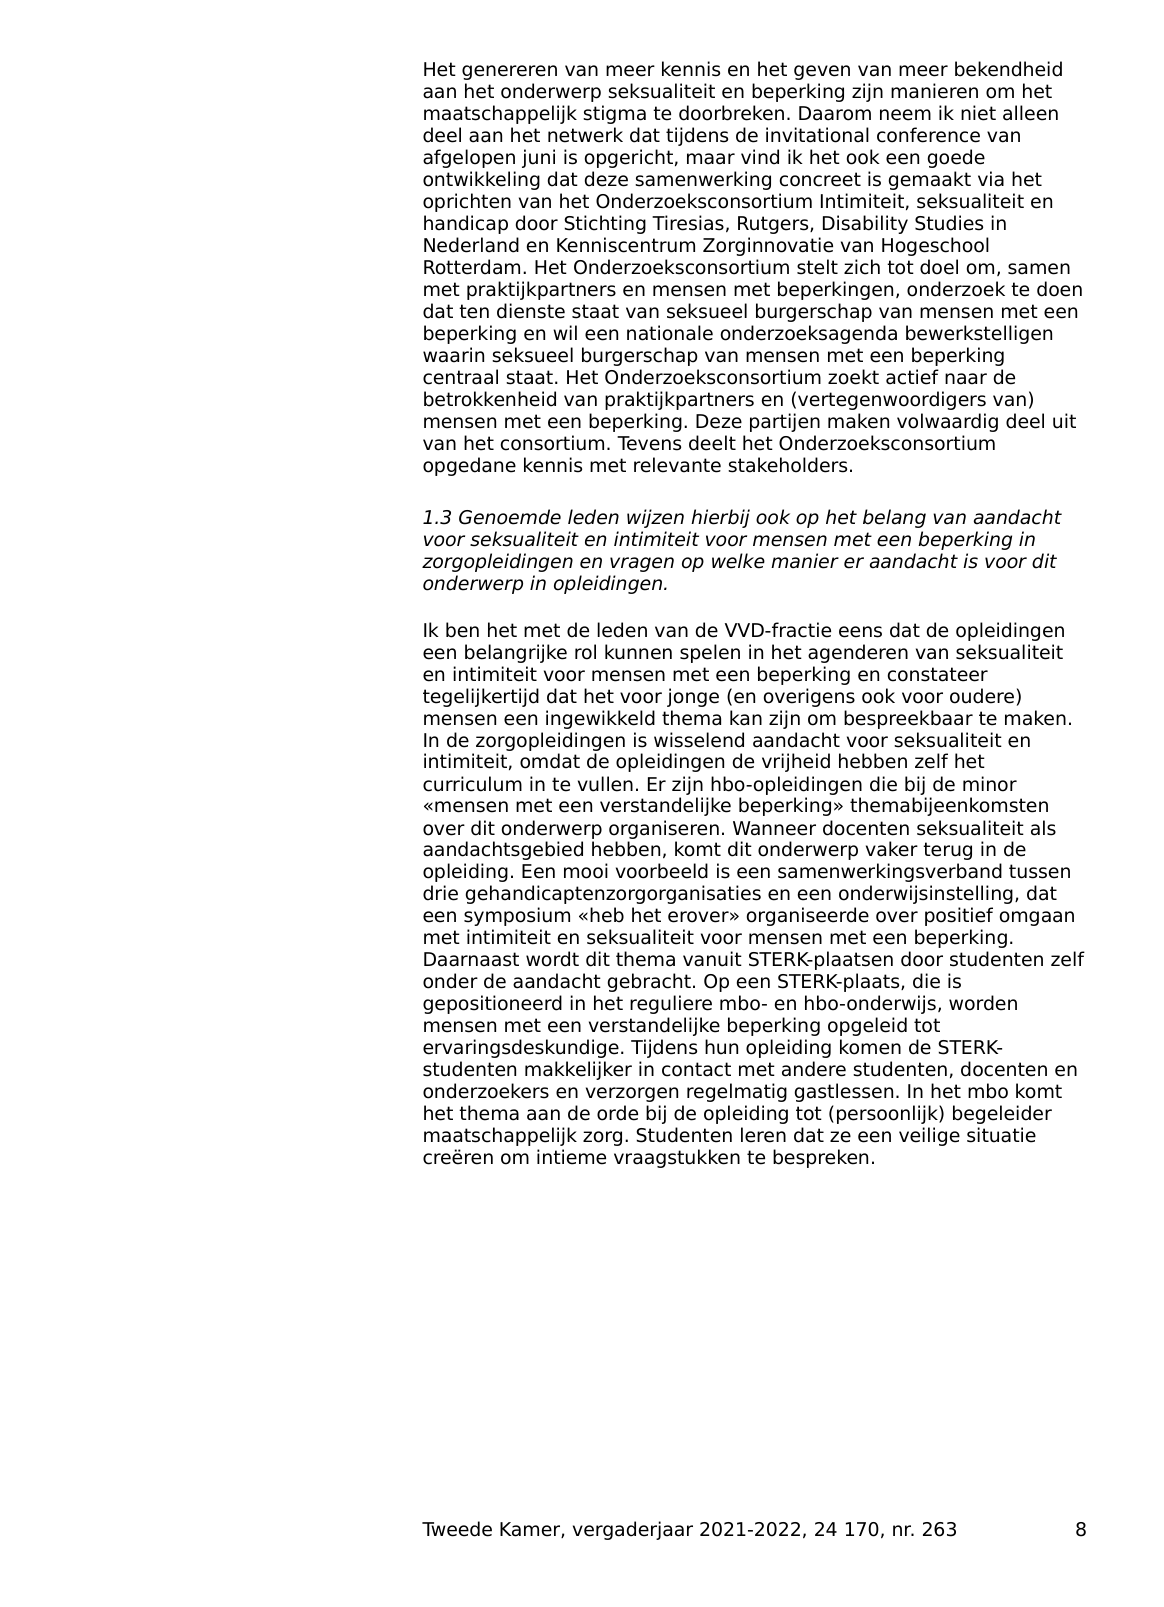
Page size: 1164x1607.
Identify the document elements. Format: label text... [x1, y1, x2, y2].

text Het genereren van meer kennis en het geven van meer bekendheid aan het onderwerp seksualiteit en beperking zijn manieren om het maatschappelijk stigma te doorbreken. Daarom neem ik niet alleen deel aan het netwerk dat tijdens de invitational conference van afgelopen juni is opgericht, maar vind ik het ook een goede ontwikkeling dat deze samenwerking concreet is gemaakt via het oprichten van het Onderzoeksconsortium Intimiteit, seksualiteit en handicap door Stichting Tiresias, Rutgers, Disability Studies in Nederland en Kenniscentrum Zorginnovatie van Hogeschool Rotterdam. Het Onderzoeksconsortium stelt zich tot doel om, samen met praktijkpartners en mensen met beperkingen, onderzoek te doen dat ten dienste staat van seksueel burgerschap van mensen met een beperking en wil een nationale onderzoeksagenda bewerkstelligen waarin seksueel burgerschap van mensen met een beperking centraal staat. Het Onderzoeksconsortium zoekt actief naar de betrokkenheid van praktijkpartners en (vertegenwoordigers van) mensen met een beperking. Deze partijen maken volwaardig deel uit van het consortium. Tevens deelt het Onderzoeksconsortium opgedane kennis met relevante stakeholders. [422, 59, 1087, 477]
subtitle 1.3 Genoemde leden wijzen hierbij ook op het belang van aandacht voor seksualiteit en intimiteit voor mensen met een beperking in zorgopleidingen en vragen op welke manier er aandacht is voor dit onderwerp in opleidingen. [422, 507, 1087, 594]
text Ik ben het met de leden van de VVD-fractie eens dat de opleidingen een belangrijke rol kunnen spelen in het agenderen van seksualiteit en intimiteit voor mensen met een beperking en constateer tegelijkertijd dat het voor jonge (en overigens ook voor oudere) mensen een ingewikkeld thema kan zijn om bespreekbaar te maken. In de zorgopleidingen is wisselend aandacht voor seksualiteit en intimiteit, omdat de opleidingen de vrijheid hebben zelf het curriculum in te vullen. Er zijn hbo-opleidingen die bij de minor «mensen met een verstandelijke beperking» themabijeenkomsten over dit onderwerp organiseren. Wanneer docenten seksualiteit als aandachtsgebied hebben, komt dit onderwerp vaker terug in de opleiding. Een mooi voorbeeld is een samenwerkingsverband tussen drie gehandicaptenzorgorganisaties en een onderwijsinstelling, dat een symposium «heb het erover» organiseerde over positief omgaan met intimiteit en seksualiteit voor mensen met een beperking. Daarnaast wordt dit thema vanuit STERK-plaatsen door studenten zelf onder de aandacht gebracht. Op een STERK-plaats, die is gepositioneerd in het reguliere mbo- en hbo-onderwijs, worden mensen met een verstandelijke beperking opgeleid tot ervaringsdeskundige. Tijdens hun opleiding komen de STERK-studenten makkelijker in contact met andere studenten, docenten en onderzoekers en verzorgen regelmatig gastlessen. In het mbo komt het thema aan de orde bij de opleiding tot (persoonlijk) begeleider maatschappelijk zorg. Studenten leren dat ze een veilige situatie creëren om intieme vraagstukken te bespreken. [422, 619, 1087, 1169]
